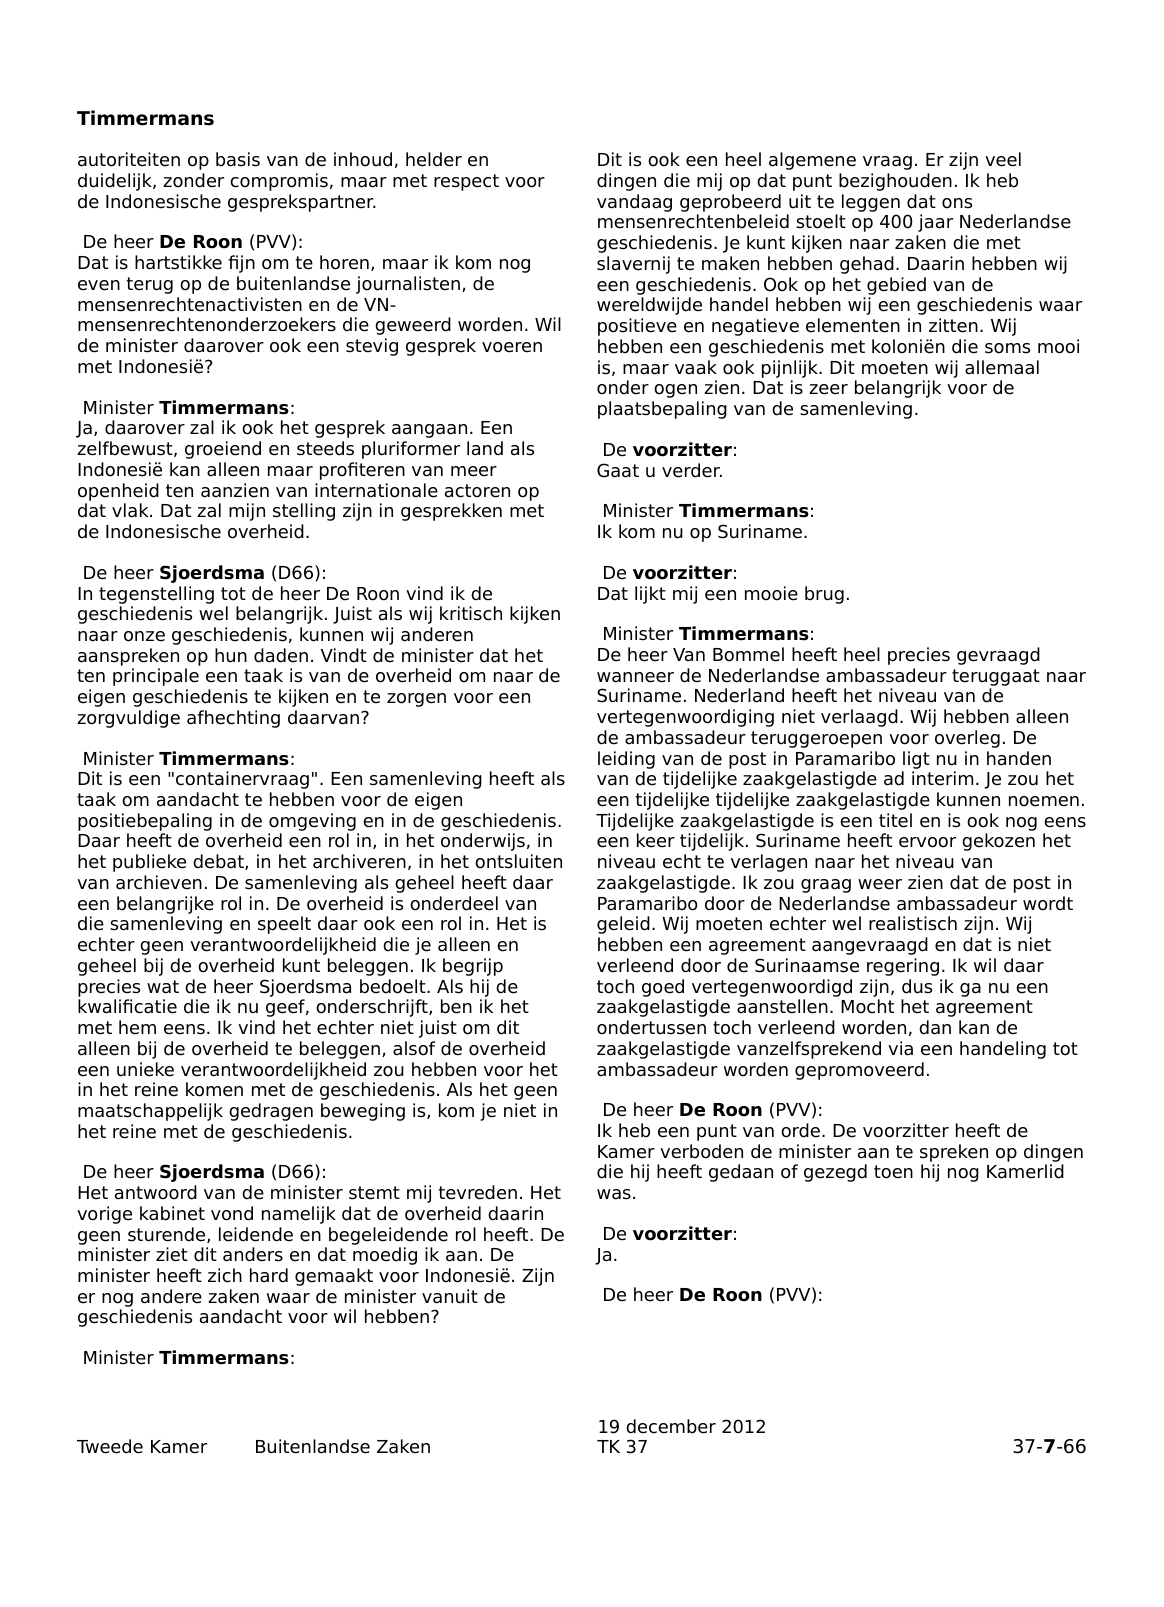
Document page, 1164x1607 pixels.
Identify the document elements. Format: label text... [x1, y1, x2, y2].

text Gaat u verder. [596, 460, 1087, 481]
text In tegenstelling tot de heer De Roon vind ik de geschiedenis wel belangrijk. Juist als wij kritisch kijken naar onze geschiedenis, kunnen wij anderen aanspreken op hun daden. Vindt de minister dat het ten principale een taak is van de overheid om naar de eigen geschiedenis te kijken en te zorgen voor een zorgvuldige afhechting daarvan? [77, 583, 567, 728]
text Minister Timmermans: [596, 624, 1087, 645]
text Minister Timmermans: [77, 1348, 567, 1369]
text Dit is een "containervraag". Een samenleving heeft als taak om aandacht te hebben voor de eigen positiebepaling in de omgeving en in de geschiedenis. Daar heeft de overheid een rol in, in het onderwijs, in het publieke debat, in het archiveren, in het ontsluiten van archieven. De samenleving als geheel heeft daar een belangrijke rol in. De overheid is onderdeel van die samenleving en speelt daar ook een rol in. Het is echter geen verantwoordelijkheid die je alleen en geheel bij de overheid kunt beleggen. Ik begrijp precies wat de heer Sjoerdsma bedoelt. Als hij de kwalificatie die ik nu geef, onderschrijft, ben ik het met hem eens. Ik vind het echter niet juist om dit alleen bij de overheid te beleggen, alsof de overheid een unieke verantwoordelijkheid zou hebben voor het in het reine komen met de geschiedenis. Als het geen maatschappelijk gedragen beweging is, kom je niet in het reine met de geschiedenis. [77, 769, 567, 1142]
text De heer Van Bommel heeft heel precies gevraagd wanneer de Nederlandse ambassadeur teruggaat naar Suriname. Nederland heeft het niveau van de vertegenwoordiging niet verlaagd. Wij hebben alleen de ambassadeur teruggeroepen voor overleg. De leiding van de post in Paramaribo ligt nu in handen van de tijdelijke zaakgelastigde ad interim. Je zou het een tijdelijke tijdelijke zaakgelastigde kunnen noemen. Tijdelijke zaakgelastigde is een titel en is ook nog eens een keer tijdelijk. Suriname heeft ervoor gekozen het niveau echt te verlagen naar het niveau van zaakgelastigde. Ik zou graag weer zien dat de post in Paramaribo door de Nederlandse ambassadeur wordt geleid. Wij moeten echter wel realistisch zijn. Wij hebben een agreement aangevraagd en dat is niet verleend door de Surinaamse regering. Ik wil daar toch goed vertegenwoordigd zijn, dus ik ga nu een zaakgelastigde aanstellen. Mocht het agreement ondertussen toch verleend worden, dan kan de zaakgelastigde vanzelfsprekend via een handeling tot ambassadeur worden gepromoveerd. [596, 645, 1087, 1080]
text De heer De Roon (PVV): [77, 232, 567, 253]
text De voorzitter: [596, 563, 1087, 583]
text Het antwoord van de minister stemt mij tevreden. Het vorige kabinet vond namelijk dat de overheid daarin geen sturende, leidende en begeleidende rol heeft. De minister ziet dit anders en dat moedig ik aan. De minister heeft zich hard gemaakt voor Indonesië. Zijn er nog andere zaken waar de minister vanuit de geschiedenis aandacht voor wil hebben? [77, 1183, 567, 1328]
text De voorzitter: [596, 1224, 1087, 1244]
text De heer Sjoerdsma (D66): [77, 1162, 567, 1183]
text Ik heb een punt van orde. De voorzitter heeft de Kamer verboden de minister aan te spreken op dingen die hij heeft gedaan of gezegd toen hij nog Kamerlid was. [596, 1121, 1087, 1204]
text De heer De Roon (PVV): [596, 1100, 1087, 1121]
text Dat is hartstikke fijn om te horen, maar ik kom nog even terug op de buitenlandse journalisten, de mensenrechtenactivisten en de VN-mensenrechtenonderzoekers die geweerd worden. Wil de minister daarover ook een stevig gesprek voeren met Indonesië? [77, 253, 567, 377]
text Dit is ook een heel algemene vraag. Er zijn veel dingen die mij op dat punt bezighouden. Ik heb vandaag geprobeerd uit te leggen dat ons mensenrechtenbeleid stoelt op 400 jaar Nederlandse geschiedenis. Je kunt kijken naar zaken die met slavernij te maken hebben gehad. Daarin hebben wij een geschiedenis. Ook op het gebied van de wereldwijde handel hebben wij een geschiedenis waar positieve en negatieve elementen in zitten. Wij hebben een geschiedenis met koloniën die soms mooi is, maar vaak ook pijnlijk. Dit moeten wij allemaal onder ogen zien. Dat is zeer belangrijk voor de plaatsbepaling van de samenleving. [596, 150, 1087, 420]
text Minister Timmermans: [77, 397, 567, 418]
text Minister Timmermans: [77, 748, 567, 769]
text Dat lijkt mij een mooie brug. [596, 583, 1087, 604]
text Ja. [596, 1244, 1087, 1265]
text autoriteiten op basis van de inhoud, helder en duidelijk, zonder compromis, maar met respect voor de Indonesische gesprekspartner. [77, 150, 567, 212]
text De voorzitter: [596, 440, 1087, 460]
text Ik kom nu op Suriname. [596, 522, 1087, 543]
text De heer Sjoerdsma (D66): [77, 563, 567, 583]
text Minister Timmermans: [596, 501, 1087, 522]
text Ja, daarover zal ik ook het gesprek aangaan. Een zelfbewust, groeiend en steeds pluriformer land als Indonesië kan alleen maar profiteren van meer openheid ten aanzien van internationale actoren op dat vlak. Dat zal mijn stelling zijn in gesprekken met de Indonesische overheid. [77, 418, 567, 543]
text De heer De Roon (PVV): [596, 1285, 1087, 1306]
